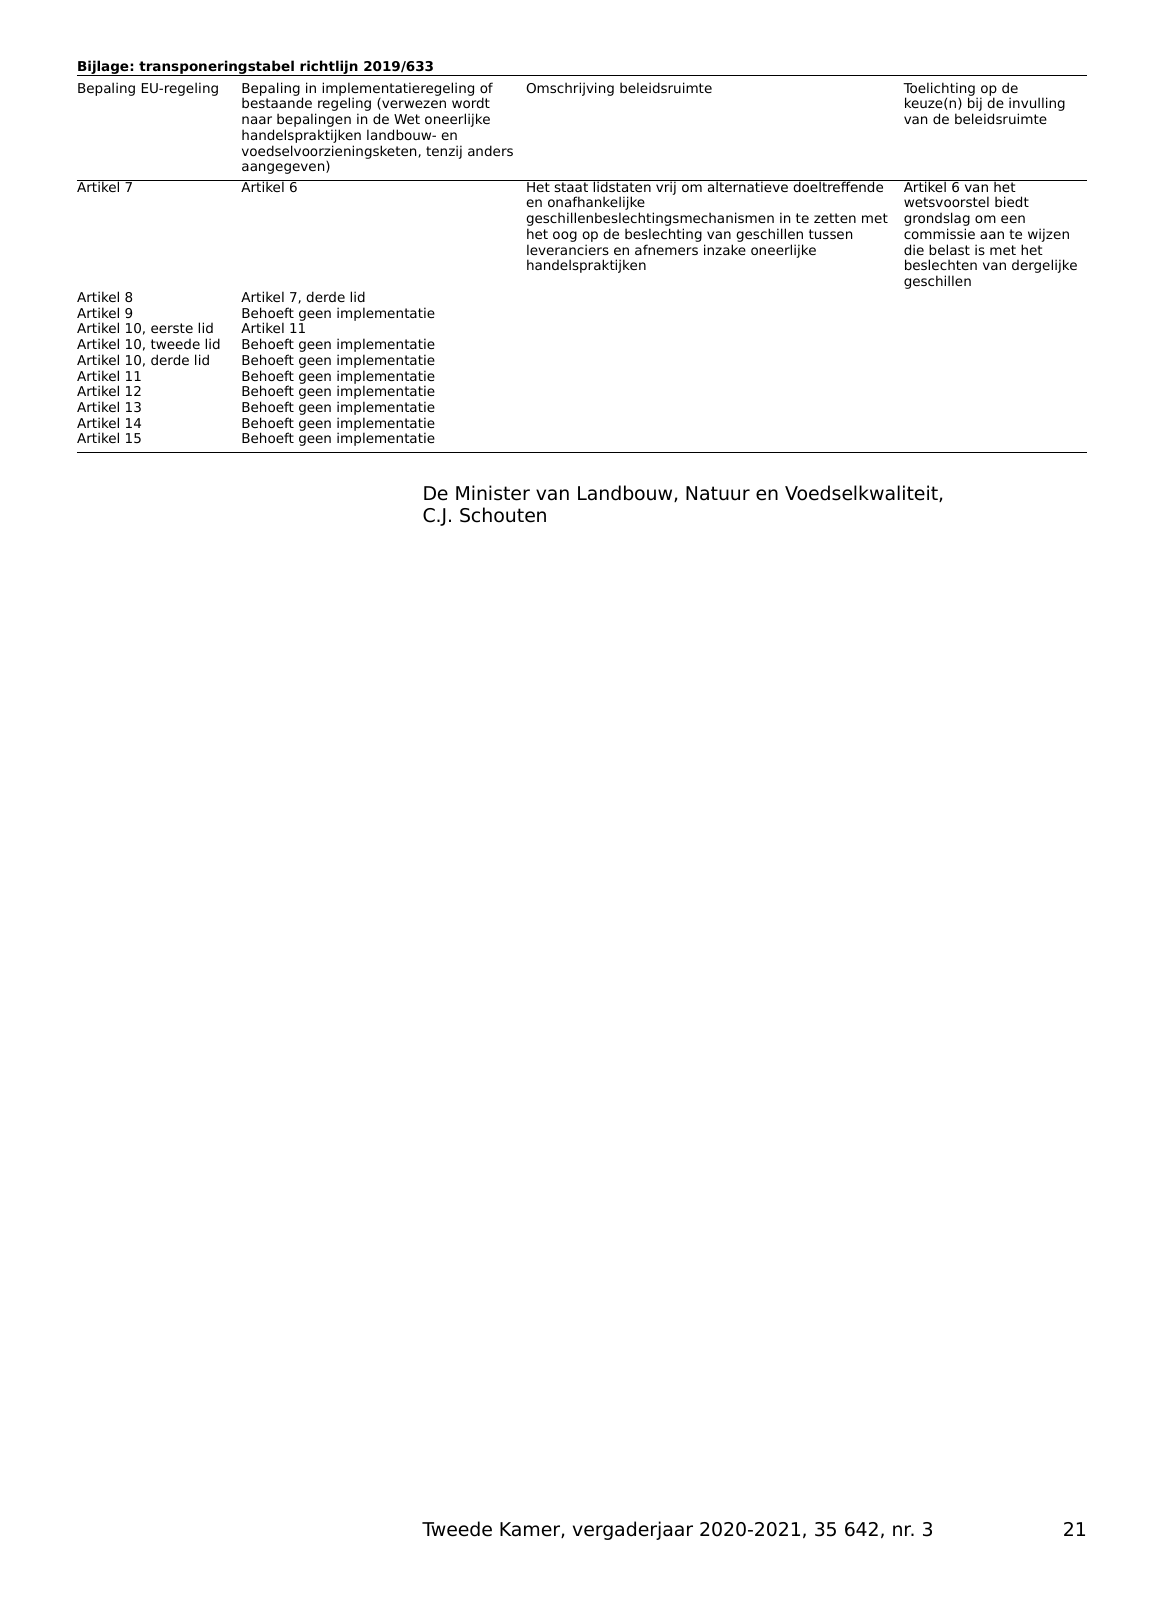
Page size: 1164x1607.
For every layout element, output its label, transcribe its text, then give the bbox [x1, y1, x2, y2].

table_cell [520, 431, 898, 452]
table_cell [520, 384, 898, 400]
table_cell Artikel 7, derde lid [235, 290, 520, 305]
table_cell [898, 290, 1087, 305]
table_cell [898, 431, 1087, 452]
table_cell Behoeft geen implementatie [235, 431, 520, 452]
table_cell [898, 416, 1087, 431]
table_cell Artikel 13 [77, 400, 235, 416]
table_cell Bepaling EU-regeling [77, 76, 235, 179]
table_cell Behoeft geen implementatie [235, 368, 520, 384]
table_cell Artikel 6 [235, 181, 520, 290]
table_cell Artikel 9 [77, 305, 235, 321]
table_cell [520, 337, 898, 353]
table_cell Bepaling in implementatieregeling of bestaande regeling (verwezen wordt naar bepalingen in de Wet oneerlijke handelspraktijken landbouw- en voedselvoorzieningsketen, tenzij anders aangegeven) [235, 76, 520, 179]
table_cell [898, 400, 1087, 416]
table_cell [520, 368, 898, 384]
text De Minister van Landbouw, Natuur en Voedselkwaliteit, C.J. Schouten [422, 483, 1087, 527]
table_header Bijlage: transponeringstabel richtlijn 2019/633 [77, 59, 1087, 75]
table_cell Artikel 10, eerste lid [77, 321, 235, 337]
table_cell [520, 321, 898, 337]
table_cell [520, 400, 898, 416]
table_cell [898, 368, 1087, 384]
table_cell Artikel 10, derde lid [77, 353, 235, 368]
table_cell [520, 353, 898, 368]
table_cell [520, 305, 898, 321]
table_cell Artikel 11 [235, 321, 520, 337]
table_cell Het staat lidstaten vrij om alternatieve doeltreffende en onafhankelijke geschillenbeslechtingsmechanismen in te zetten met het oog op de beslechting van geschillen tussen leveranciers en afnemers inzake oneerlijke handelspraktijken [520, 181, 898, 290]
table_cell [898, 321, 1087, 337]
table_cell Behoeft geen implementatie [235, 400, 520, 416]
table_cell Artikel 7 [77, 181, 235, 290]
table_cell Artikel 15 [77, 431, 235, 452]
table_cell Toelichting op de keuze(n) bij de invulling van de beleidsruimte [898, 76, 1087, 179]
table_cell [898, 353, 1087, 368]
table_cell Behoeft geen implementatie [235, 337, 520, 353]
table_cell [898, 305, 1087, 321]
table_cell [520, 416, 898, 431]
table_cell Behoeft geen implementatie [235, 416, 520, 431]
table_cell Omschrijving beleidsruimte [520, 76, 898, 179]
table_cell Behoeft geen implementatie [235, 305, 520, 321]
table_cell Artikel 12 [77, 384, 235, 400]
table_cell [898, 384, 1087, 400]
table_cell Artikel 10, tweede lid [77, 337, 235, 353]
table_cell Behoeft geen implementatie [235, 353, 520, 368]
table_cell [898, 337, 1087, 353]
table_cell [520, 290, 898, 305]
table_cell Artikel 11 [77, 368, 235, 384]
table_cell Artikel 14 [77, 416, 235, 431]
table_cell Artikel 6 van het wetsvoorstel biedt grondslag om een commissie aan te wijzen die belast is met het beslechten van dergelijke geschillen [898, 181, 1087, 290]
table_cell Artikel 8 [77, 290, 235, 305]
table_cell Behoeft geen implementatie [235, 384, 520, 400]
